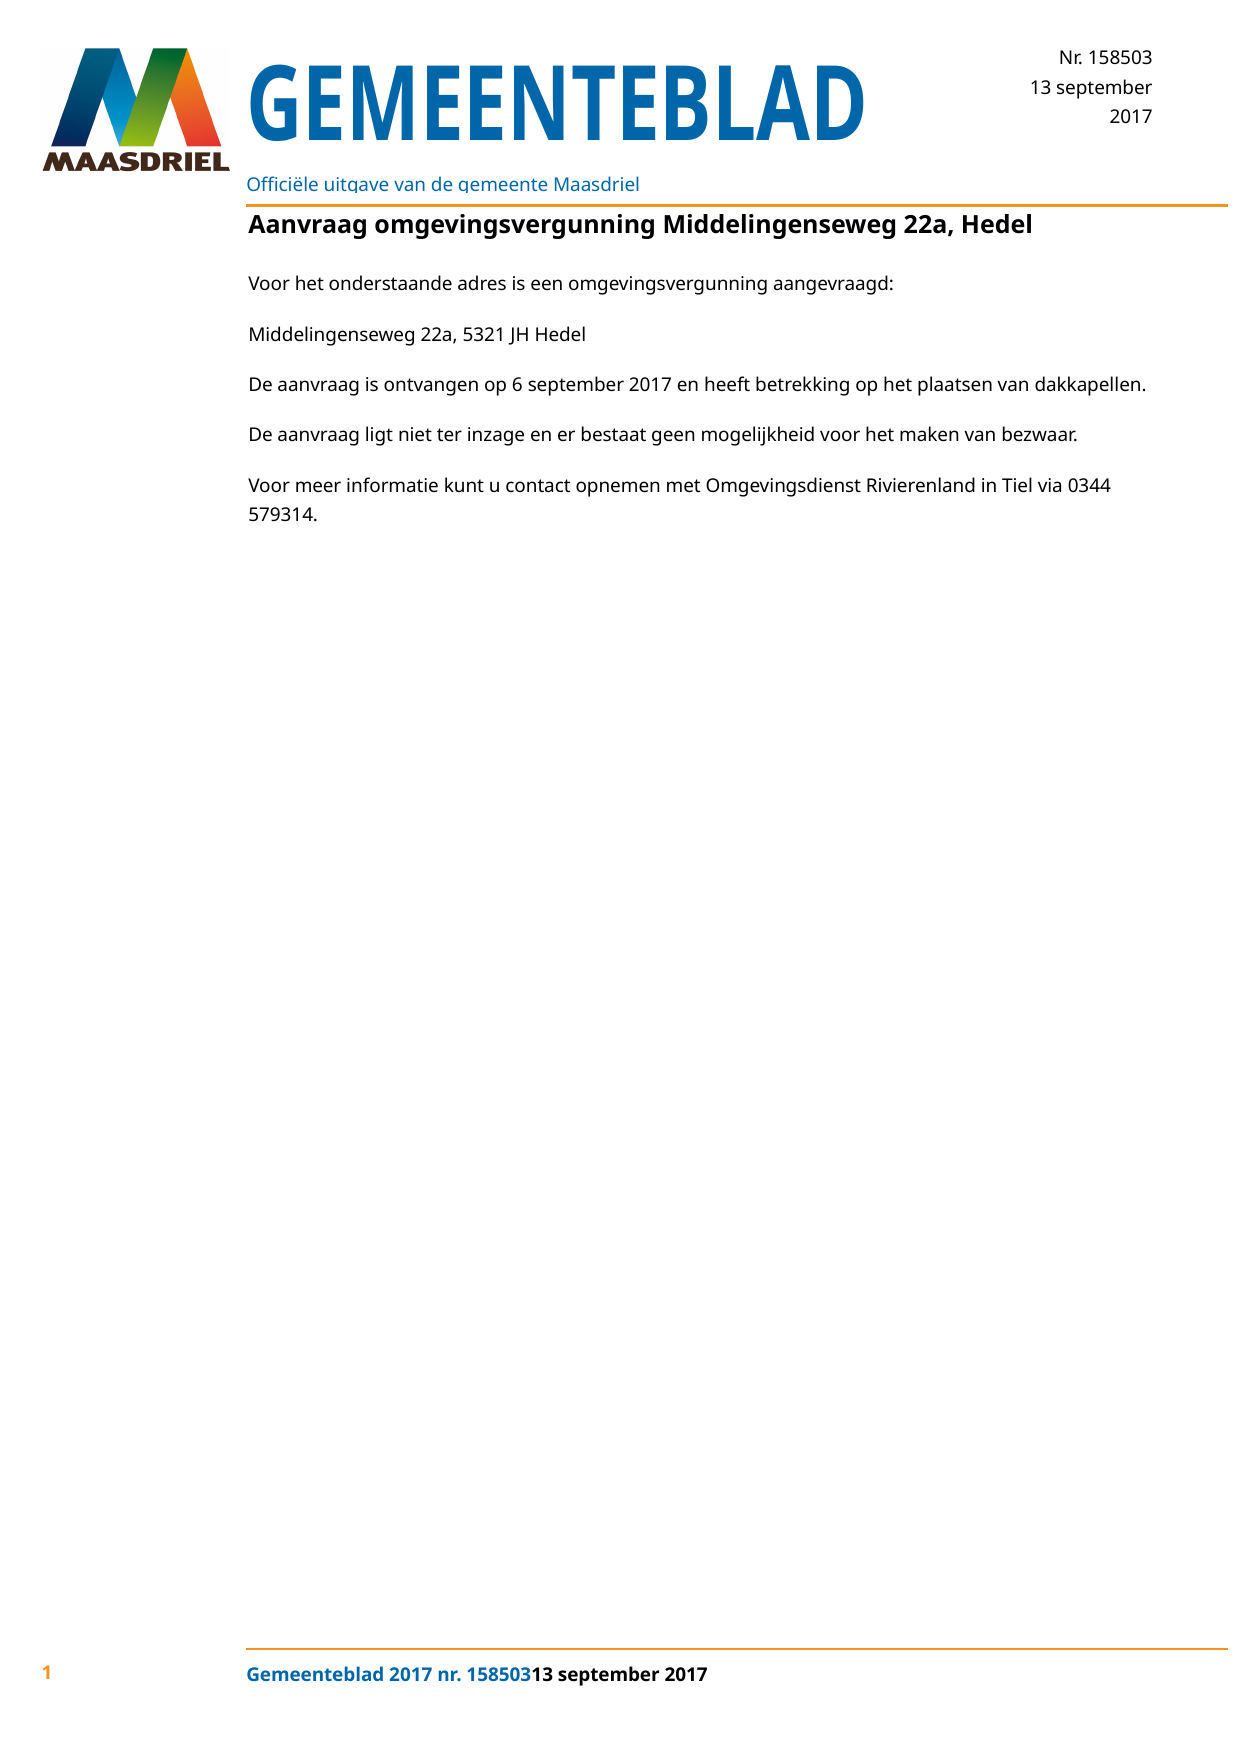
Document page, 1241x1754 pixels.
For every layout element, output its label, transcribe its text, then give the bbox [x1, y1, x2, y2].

picture [41, 47, 231, 172]
text De aanvraag is ontvangen op 6 september 2017 en heeft betrekking op het plaatsen van dakkapellen. [248, 371, 1152, 397]
text De aanvraag ligt niet ter inzage en er bestaat geen mogelijkheid voor het maken van bezwaar. [248, 422, 1152, 447]
text Middelingenseweg 22a, 5321 JH Hedel [248, 321, 1152, 346]
text Voor het onderstaande adres is een omgevingsvergunning aangevraagd: [248, 270, 1152, 296]
text Aanvraag omgevingsvergunning Middelingenseweg 22a, Hedel [248, 207, 1152, 241]
text Voor meer informatie kunt u contact opnemen met Omgevingsdienst Rivierenland in Tiel via 0344 579314. [248, 472, 1152, 527]
